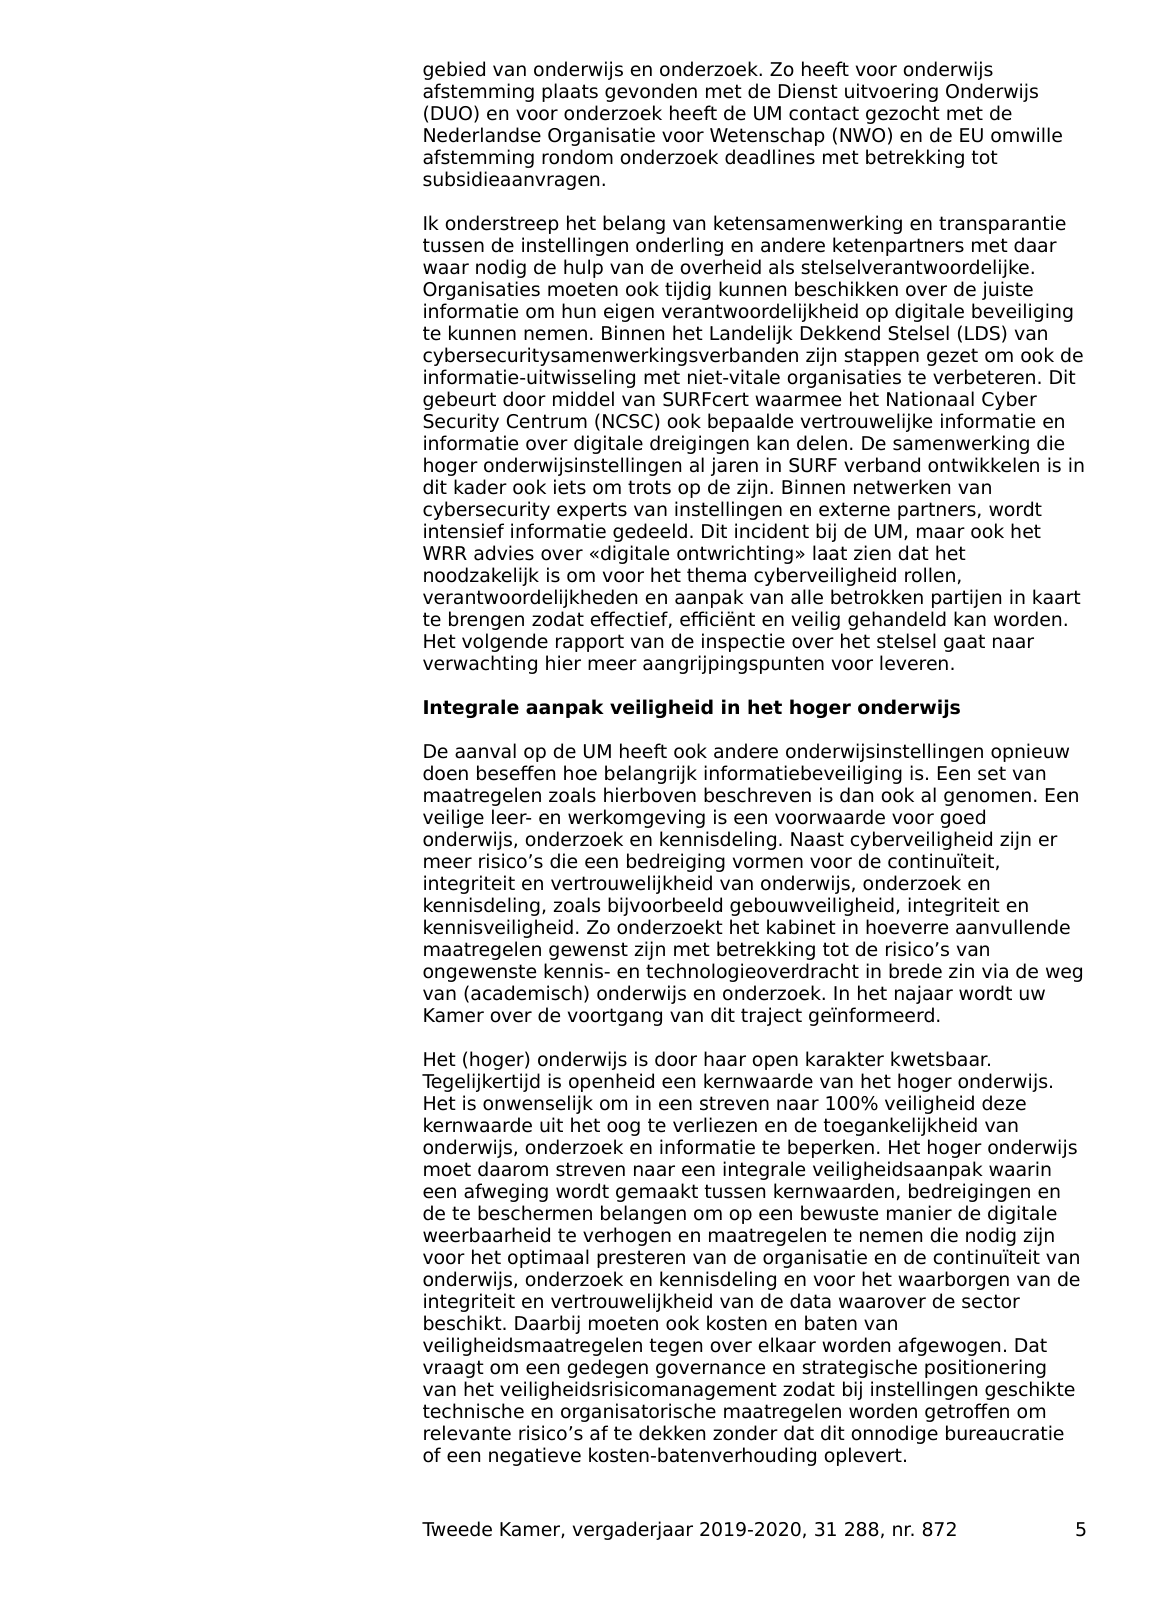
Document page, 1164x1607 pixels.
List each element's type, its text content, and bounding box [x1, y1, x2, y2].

text De aanval op de UM heeft ook andere onderwijsinstellingen opnieuw doen beseffen hoe belangrijk informatiebeveiliging is. Een set van maatregelen zoals hierboven beschreven is dan ook al genomen. Een veilige leer- en werkomgeving is een voorwaarde voor goed onderwijs, onderzoek en kennisdeling. Naast cyberveiligheid zijn er meer risico’s die een bedreiging vormen voor de continuïteit, integriteit en vertrouwelijkheid van onderwijs, onderzoek en kennisdeling, zoals bijvoorbeeld gebouwveiligheid, integriteit en kennisveiligheid. Zo onderzoekt het kabinet in hoeverre aanvullende maatregelen gewenst zijn met betrekking tot de risico’s van ongewenste kennis- en technologieoverdracht in brede zin via de weg van (academisch) onderwijs en onderzoek. In het najaar wordt uw Kamer over de voortgang van dit traject geïnformeerd. [422, 741, 1087, 1027]
text Ik onderstreep het belang van ketensamenwerking en transparantie tussen de instellingen onderling en andere ketenpartners met daar waar nodig de hulp van de overheid als stelselverantwoordelijke. Organisaties moeten ook tijdig kunnen beschikken over de juiste informatie om hun eigen verantwoordelijkheid op digitale beveiliging te kunnen nemen. Binnen het Landelijk Dekkend Stelsel (LDS) van cybersecuritysamenwerkingsverbanden zijn stappen gezet om ook de informatie-uitwisseling met niet-vitale organisaties te verbeteren. Dit gebeurt door middel van SURFcert waarmee het Nationaal Cyber Security Centrum (NCSC) ook bepaalde vertrouwelijke informatie en informatie over digitale dreigingen kan delen. De samenwerking die hoger onderwijsinstellingen al jaren in SURF verband ontwikkelen is in dit kader ook iets om trots op de zijn. Binnen netwerken van cybersecurity experts van instellingen en externe partners, wordt intensief informatie gedeeld. Dit incident bij de UM, maar ook het WRR advies over «digitale ontwrichting» laat zien dat het noodzakelijk is om voor het thema cyberveiligheid rollen, verantwoordelijkheden en aanpak van alle betrokken partijen in kaart te brengen zodat effectief, efficiënt en veilig gehandeld kan worden. Het volgende rapport van de inspectie over het stelsel gaat naar verwachting hier meer aangrijpingspunten voor leveren. [422, 213, 1087, 675]
text Het (hoger) onderwijs is door haar open karakter kwetsbaar. Tegelijkertijd is openheid een kernwaarde van het hoger onderwijs. Het is onwenselijk om in een streven naar 100% veiligheid deze kernwaarde uit het oog te verliezen en de toegankelijkheid van onderwijs, onderzoek en informatie te beperken. Het hoger onderwijs moet daarom streven naar een integrale veiligheidsaanpak waarin een afweging wordt gemaakt tussen kernwaarden, bedreigingen en de te beschermen belangen om op een bewuste manier de digitale weerbaarheid te verhogen en maatregelen te nemen die nodig zijn voor het optimaal presteren van de organisatie en de continuïteit van onderwijs, onderzoek en kennisdeling en voor het waarborgen van de integriteit en vertrouwelijkheid van de data waarover de sector beschikt. Daarbij moeten ook kosten en baten van veiligheidsmaatregelen tegen over elkaar worden afgewogen. Dat vraagt om een gedegen governance en strategische positionering van het veiligheidsrisicomanagement zodat bij instellingen geschikte technische en organisatorische maatregelen worden getroffen om relevante risico’s af te dekken zonder dat dit onnodige bureaucratie of een negatieve kosten-batenverhouding oplevert. [422, 1049, 1087, 1467]
subtitle Integrale aanpak veiligheid in het hoger onderwijs [422, 697, 1087, 719]
text gebied van onderwijs en onderzoek. Zo heeft voor onderwijs afstemming plaats gevonden met de Dienst uitvoering Onderwijs (DUO) en voor onderzoek heeft de UM contact gezocht met de Nederlandse Organisatie voor Wetenschap (NWO) en de EU omwille afstemming rondom onderzoek deadlines met betrekking tot subsidieaanvragen. [422, 59, 1087, 191]
